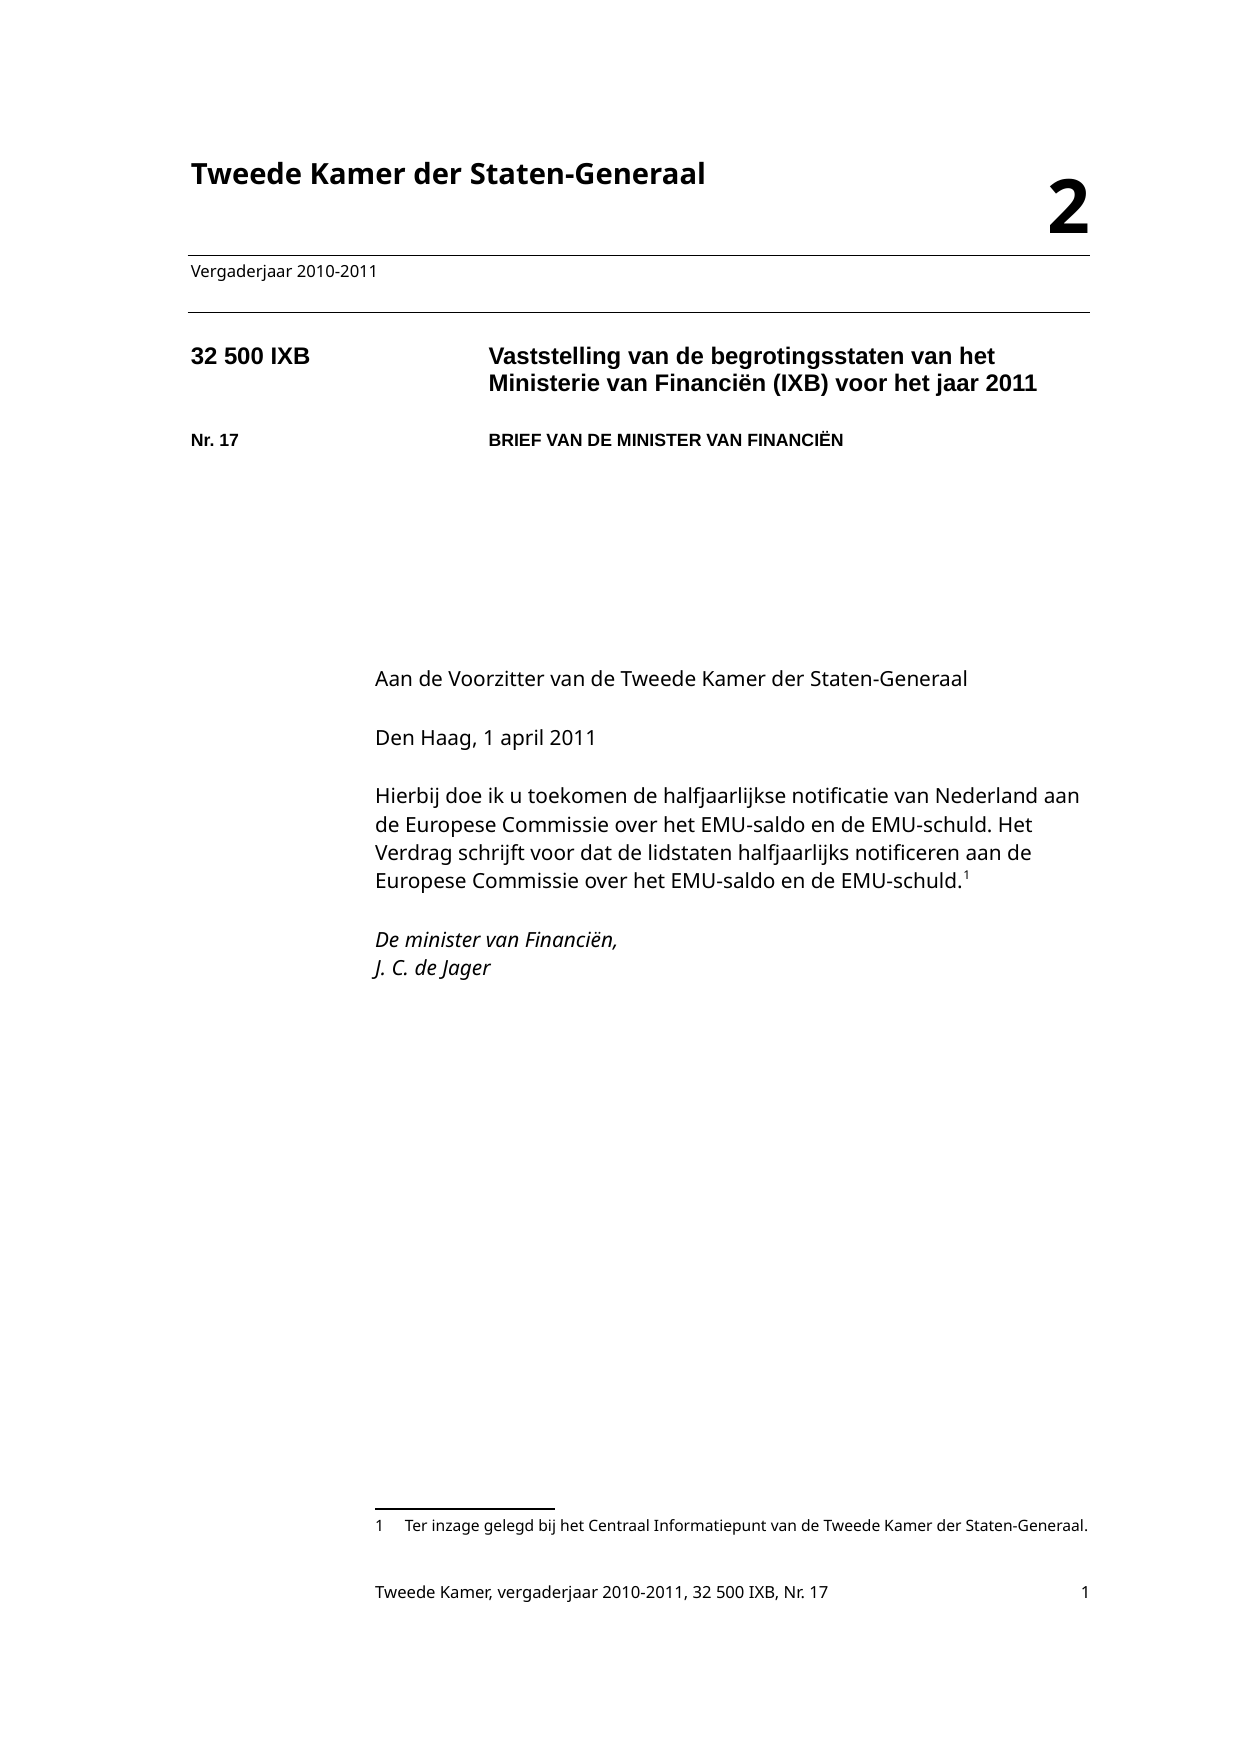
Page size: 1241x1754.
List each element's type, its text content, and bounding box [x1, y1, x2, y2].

table_header 2 [910, 150, 1090, 255]
text De minister van Financiën, [375, 925, 1090, 953]
table_cell [188, 313, 485, 339]
text Ter inzage gelegd bij het Centraal Informatiepunt van de Tweede Kamer der Staten-Generaal. [375, 1479, 1090, 1536]
text Den Haag, 1 april 2011 [375, 723, 1090, 751]
table_cell [485, 256, 1090, 312]
table_cell BRIEF VAN DE MINISTER VAN FINANCIËN [485, 427, 1090, 546]
text Hierbij doe ik u toekomen de halfjaarlijkse notificatie van Nederland aan de Europese Commissie over het EMU-saldo en de EMU-schuld. Het Verdrag schrijft voor dat de lidstaten halfjaarlijks notificeren aan de Europese Commissie over het EMU-saldo en de EMU-schuld. [375, 781, 1090, 895]
table_cell [485, 313, 1090, 339]
table_header Tweede Kamer der Staten-Generaal [188, 150, 909, 255]
table_cell Vergaderjaar 2010-2011 [188, 256, 485, 312]
text Aan de Voorzitter van de Tweede Kamer der Staten-Generaal [375, 664, 1090, 693]
table_cell Nr. 17 [188, 427, 485, 546]
table_cell 32 500 IXB [188, 339, 485, 427]
text J. C. de Jager [375, 953, 1090, 982]
table_cell Vaststelling van de begrotingsstaten van het Ministerie van Financiën (IXB) voor het jaar 2011 [485, 339, 1090, 427]
